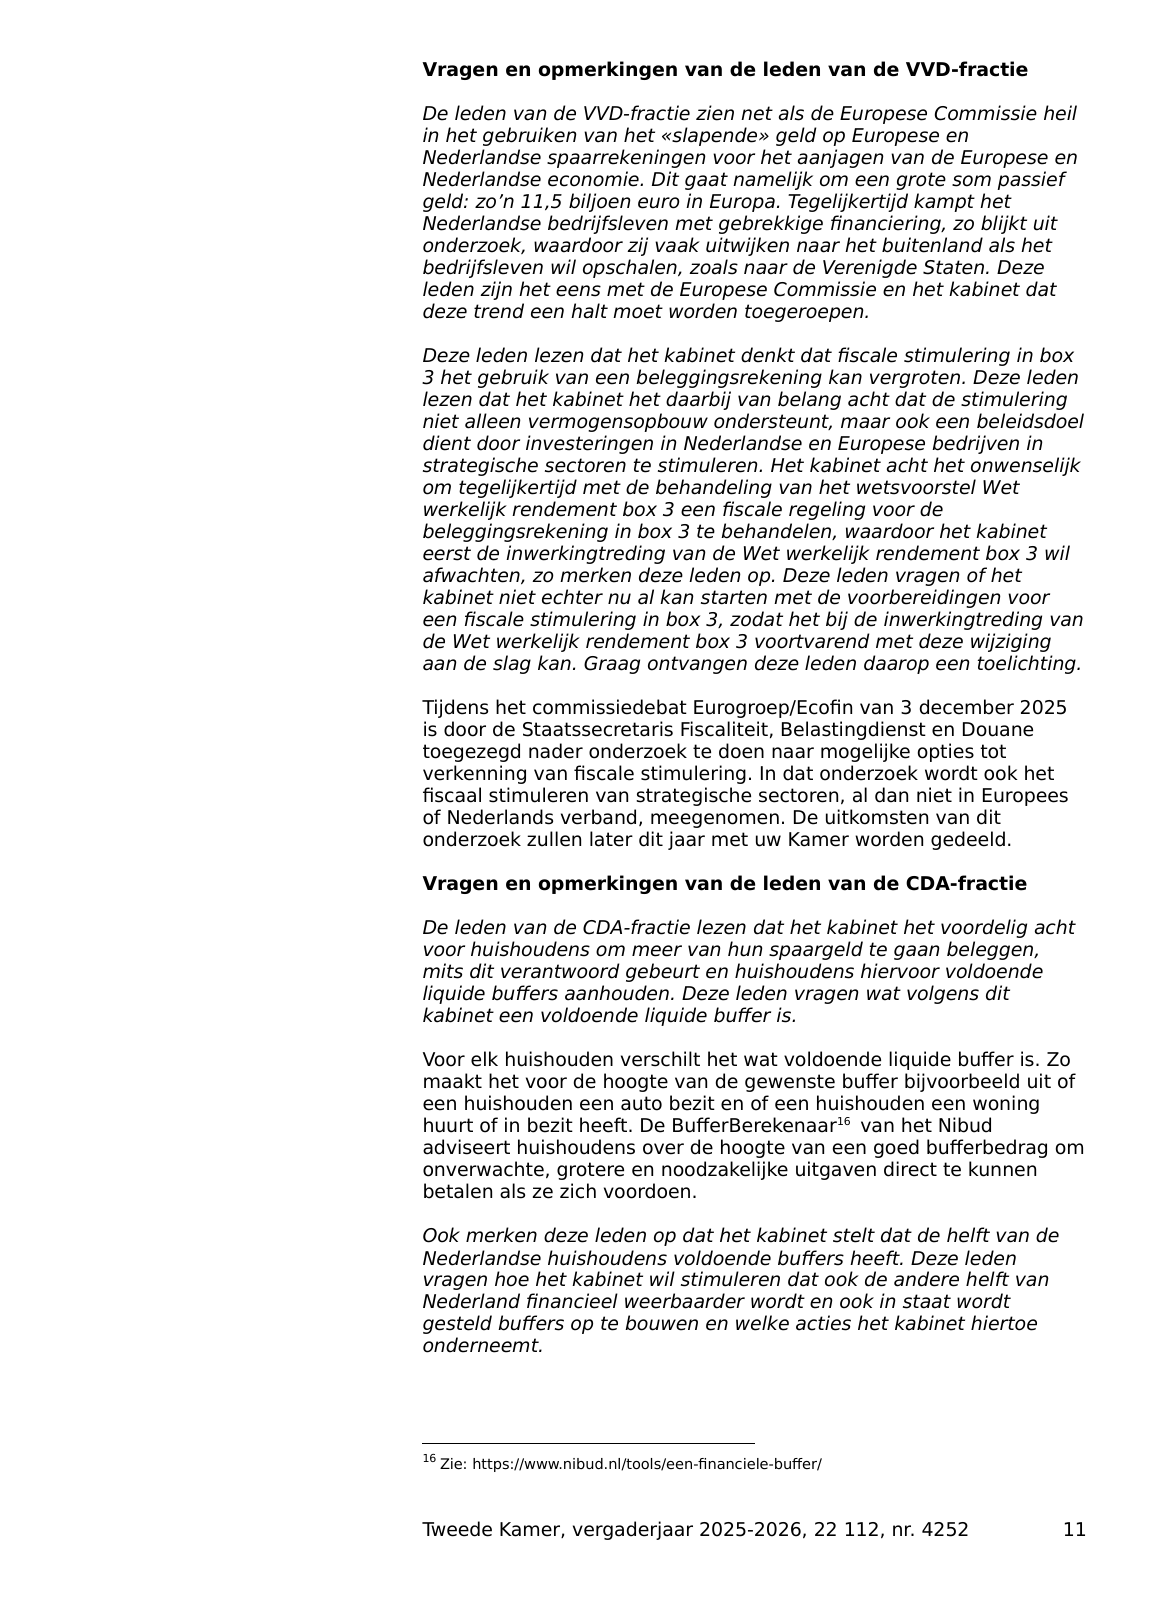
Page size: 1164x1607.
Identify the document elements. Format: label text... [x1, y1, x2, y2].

text De leden van de VVD-fractie zien net als de Europese Commissie heil in het gebruiken van het «slapende» geld op Europese en Nederlandse spaarrekeningen voor het aanjagen van de Europese en Nederlandse economie. Dit gaat namelijk om een grote som passief geld: zo’n 11,5 biljoen euro in Europa. Tegelijkertijd kampt het Nederlandse bedrijfsleven met gebrekkige financiering, zo blijkt uit onderzoek, waardoor zij vaak uitwijken naar het buitenland als het bedrijfsleven wil opschalen, zoals naar de Verenigde Staten. Deze leden zijn het eens met de Europese Commissie en het kabinet dat deze trend een halt moet worden toegeroepen. [422, 103, 1087, 323]
subtitle Vragen en opmerkingen van de leden van de VVD-fractie [422, 59, 1087, 81]
text Zie: https://www.nibud.nl/tools/een-financiele-buffer/ [422, 1452, 1087, 1474]
text Ook merken deze leden op dat het kabinet stelt dat de helft van de Nederlandse huishoudens voldoende buffers heeft. Deze leden vragen hoe het kabinet wil stimuleren dat ook de andere helft van Nederland financieel weerbaarder wordt en ook in staat wordt gesteld buffers op te bouwen en welke acties het kabinet hiertoe onderneemt. [422, 1225, 1087, 1357]
text De leden van de CDA-fractie lezen dat het kabinet het voordelig acht voor huishoudens om meer van hun spaargeld te gaan beleggen, mits dit verantwoord gebeurt en huishoudens hiervoor voldoende liquide buffers aanhouden. Deze leden vragen wat volgens dit kabinet een voldoende liquide buffer is. [422, 917, 1087, 1027]
text Tijdens het commissiedebat Eurogroep/Ecofin van 3 december 2025 is door de Staatssecretaris Fiscaliteit, Belastingdienst en Douane toegezegd nader onderzoek te doen naar mogelijke opties tot verkenning van fiscale stimulering. In dat onderzoek wordt ook het fiscaal stimuleren van strategische sectoren, al dan niet in Europees of Nederlands verband, meegenomen. De uitkomsten van dit onderzoek zullen later dit jaar met uw Kamer worden gedeeld. [422, 697, 1087, 851]
subtitle Vragen en opmerkingen van de leden van de CDA-fractie [422, 873, 1087, 895]
text Voor elk huishouden verschilt het wat voldoende liquide buffer is. Zo maakt het voor de hoogte van de gewenste buffer bijvoorbeeld uit of een huishouden een auto bezit en of een huishouden een woning huurt of in bezit heeft. De BufferBerekenaar van het Nibud adviseert huishoudens over de hoogte van een goed bufferbedrag om onverwachte, grotere en noodzakelijke uitgaven direct te kunnen betalen als ze zich voordoen. [422, 1049, 1087, 1203]
text Deze leden lezen dat het kabinet denkt dat fiscale stimulering in box 3 het gebruik van een beleggingsrekening kan vergroten. Deze leden lezen dat het kabinet het daarbij van belang acht dat de stimulering niet alleen vermogensopbouw ondersteunt, maar ook een beleidsdoel dient door investeringen in Nederlandse en Europese bedrijven in strategische sectoren te stimuleren. Het kabinet acht het onwenselijk om tegelijkertijd met de behandeling van het wetsvoorstel Wet werkelijk rendement box 3 een fiscale regeling voor de beleggingsrekening in box 3 te behandelen, waardoor het kabinet eerst de inwerkingtreding van de Wet werkelijk rendement box 3 wil afwachten, zo merken deze leden op. Deze leden vragen of het kabinet niet echter nu al kan starten met de voorbereidingen voor een fiscale stimulering in box 3, zodat het bij de inwerkingtreding van de Wet werkelijk rendement box 3 voortvarend met deze wijziging aan de slag kan. Graag ontvangen deze leden daarop een toelichting. [422, 345, 1087, 675]
